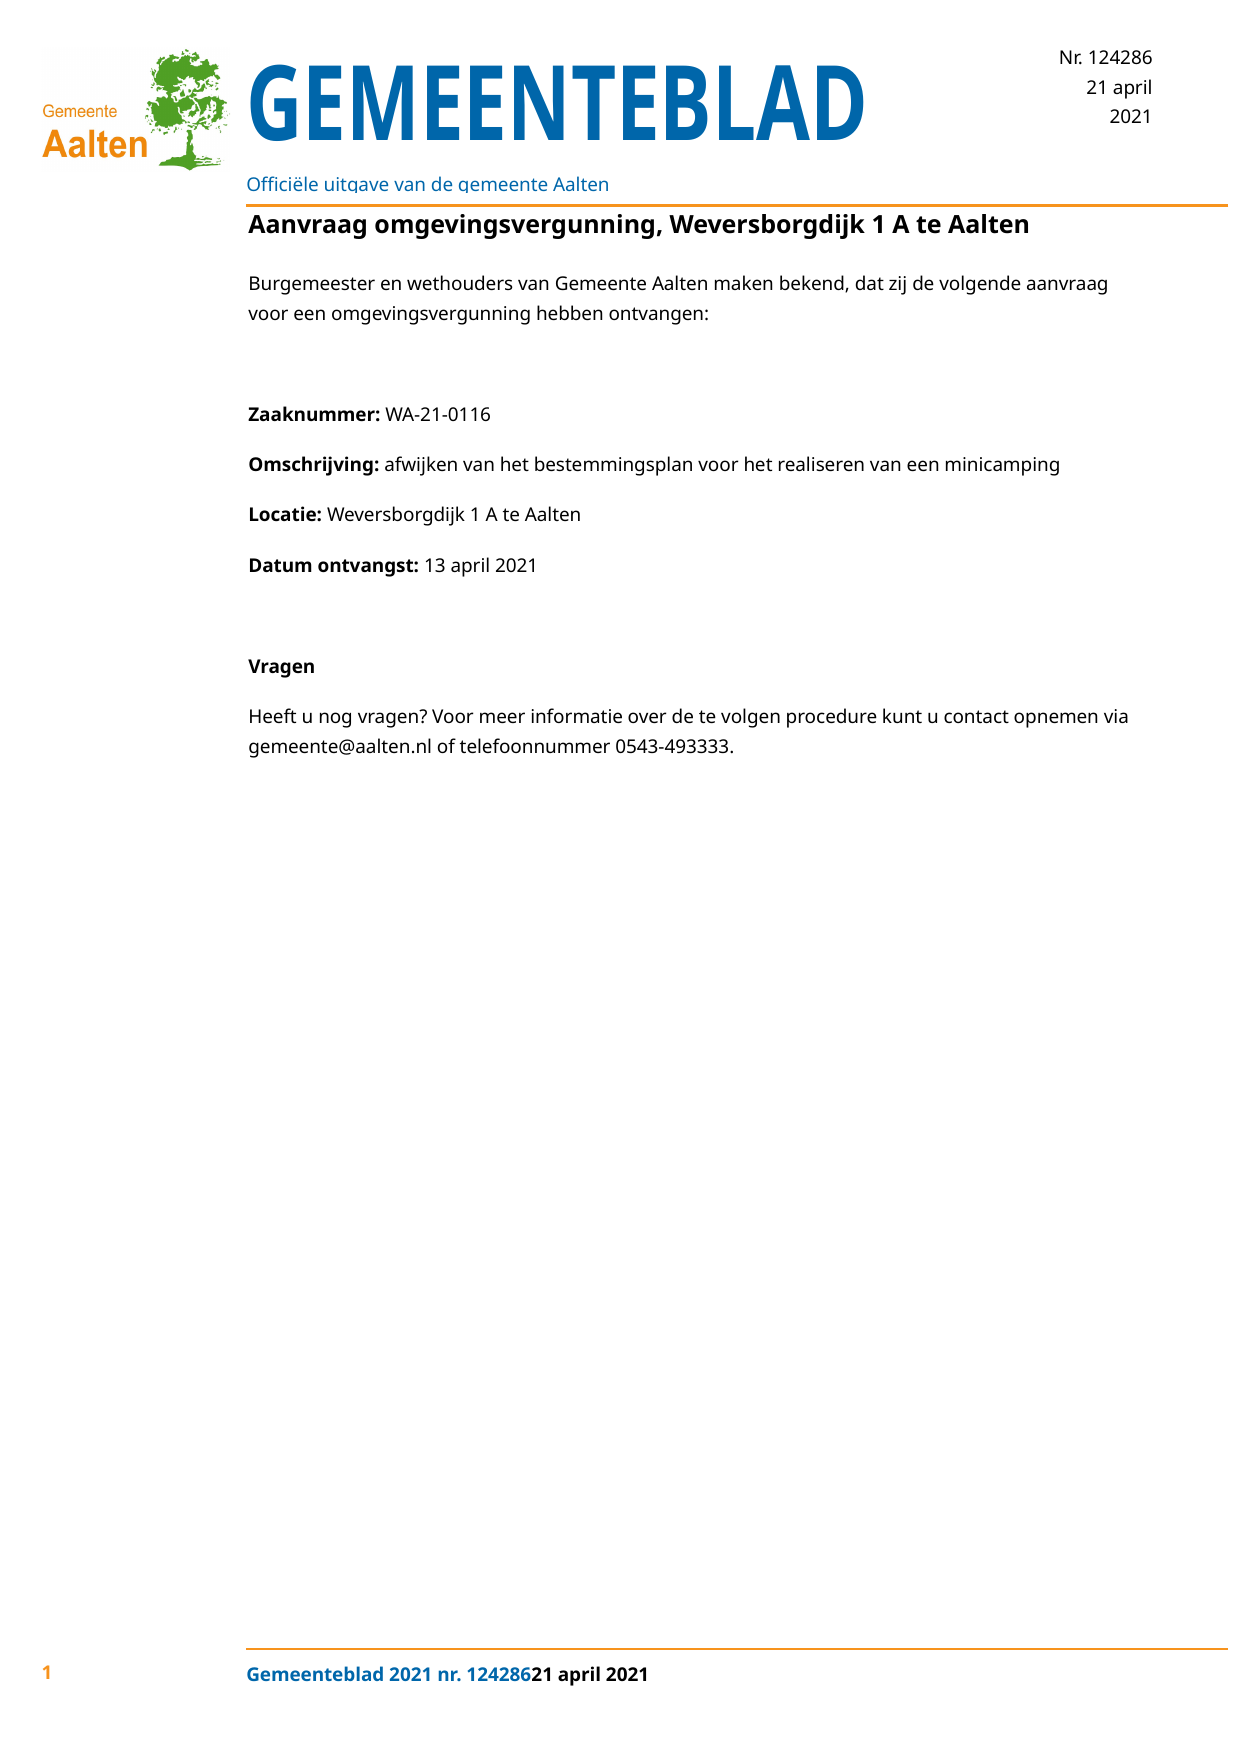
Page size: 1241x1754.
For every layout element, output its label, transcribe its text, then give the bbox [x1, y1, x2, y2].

text Locatie: Weversborgdijk 1 A te Aalten [248, 502, 1152, 527]
picture [41, 47, 231, 172]
text Heeft u nog vragen? Voor meer informatie over de te volgen procedure kunt u contact opnemen via gemeente@aalten.nl of telefoonnummer 0543-493333. [248, 703, 1152, 758]
text Omschrijving: afwijken van het bestemmingsplan voor het realiseren van een minicamping [248, 451, 1152, 477]
text Burgemeester en wethouders van Gemeente Aalten maken bekend, dat zij de volgende aanvraag voor een omgevingsvergunning hebben ontvangen: [248, 270, 1152, 326]
text Datum ontvangst: 13 april 2021 [248, 552, 1152, 578]
text Vragen [248, 653, 1152, 678]
text Zaaknummer: WA-21-0116 [248, 401, 1152, 426]
text Aanvraag omgevingsvergunning, Weversborgdijk 1 A te Aalten [248, 207, 1152, 241]
